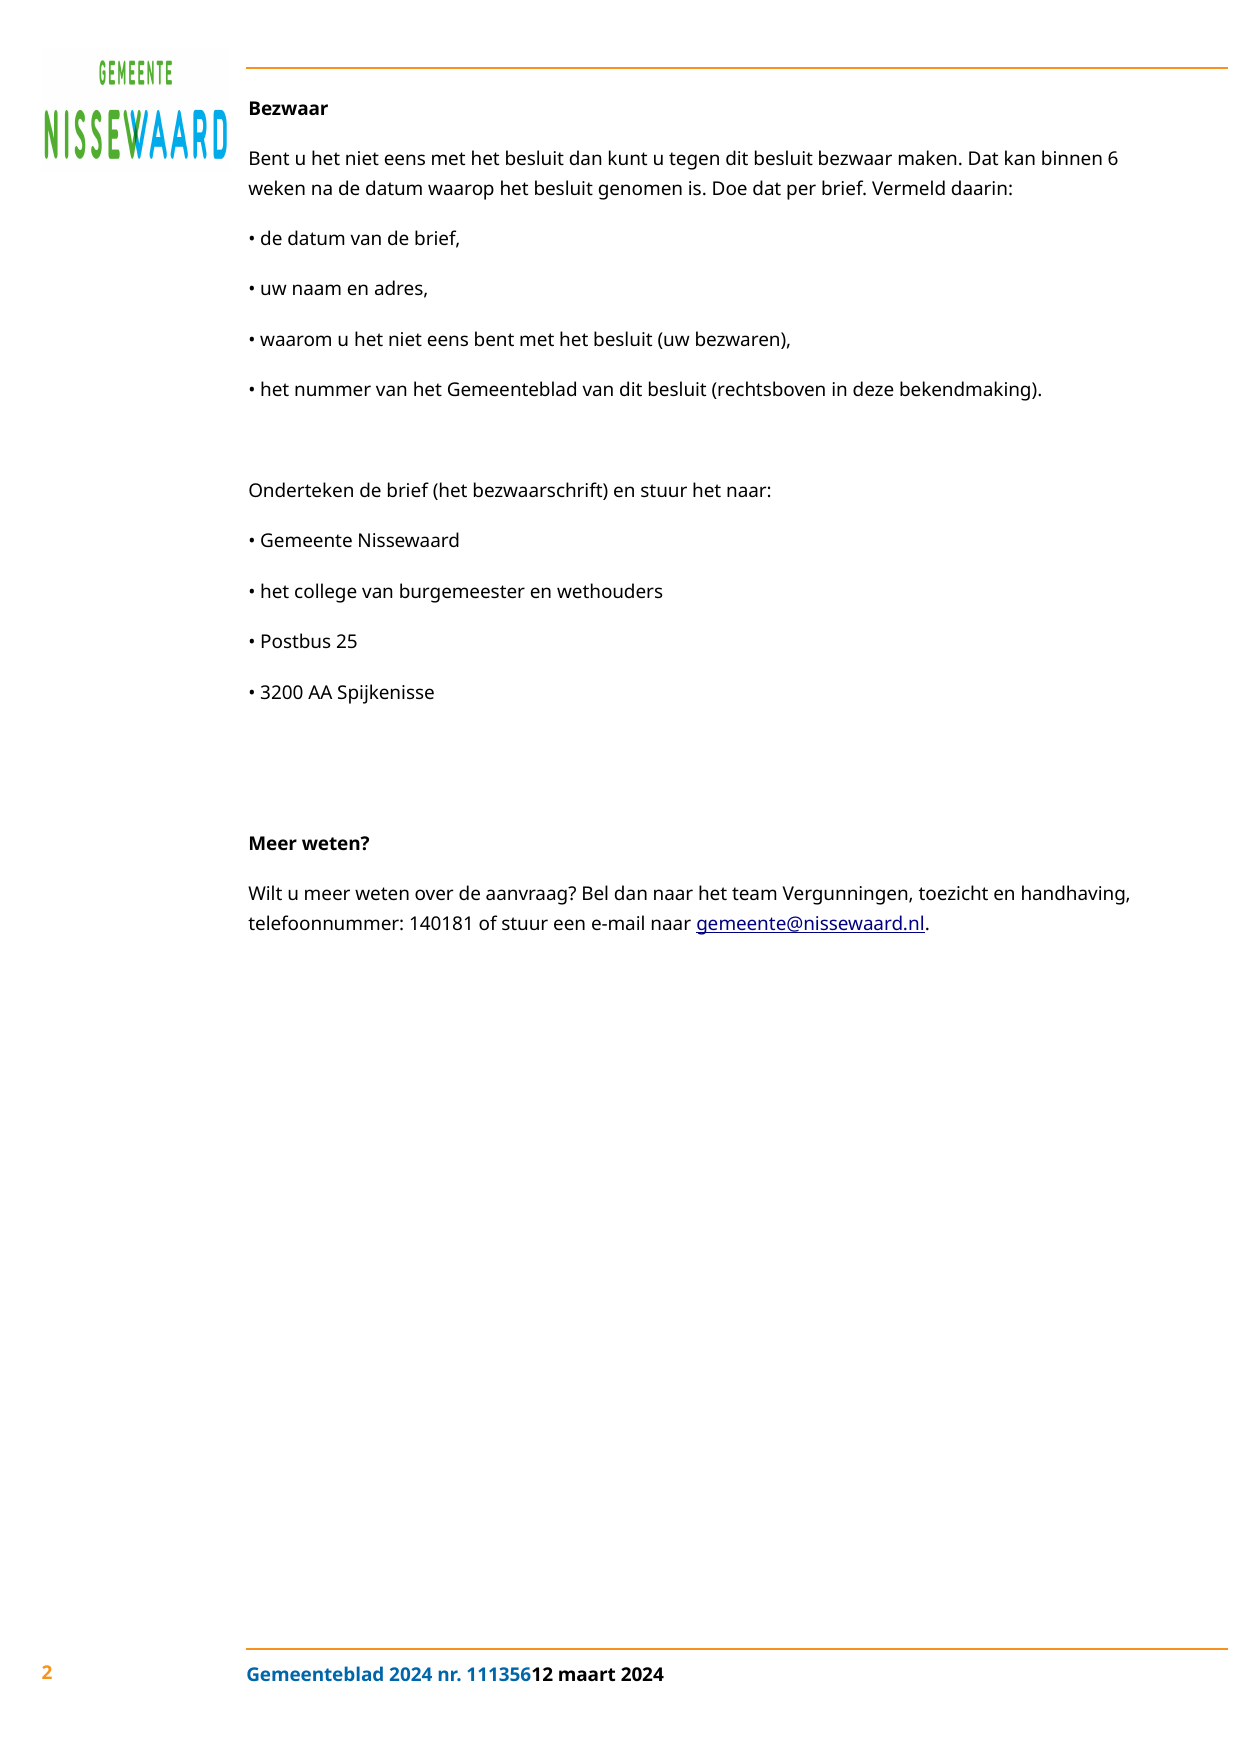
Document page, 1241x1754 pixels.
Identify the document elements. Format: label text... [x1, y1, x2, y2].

text Onderteken de brief (het bezwaarschrift) en stuur het naar: [248, 477, 1152, 503]
text • het nummer van het Gemeenteblad van dit besluit (rechtsboven in deze bekendmaking). [248, 376, 1152, 402]
text Meer weten? [248, 830, 1152, 856]
text • waarom u het niet eens bent met het besluit (uw bezwaren), [248, 326, 1152, 352]
picture [41, 47, 231, 172]
text Bent u het niet eens met het besluit dan kunt u tegen dit besluit bezwaar maken. Dat kan binnen 6 weken na de datum waarop het besluit genomen is. Doe dat per brief. Vermeld daarin: [248, 145, 1152, 201]
text Wilt u meer weten over de aanvraag? Bel dan naar het team Vergunningen, toezicht en handhaving, telefoonnummer: 140181 of stuur een e-mail naar gemeente@nissewaard.nl. [248, 881, 1152, 936]
text • uw naam en adres, [248, 276, 1152, 301]
text • 3200 AA Spijkenisse [248, 679, 1152, 705]
text • het college van burgemeester en wethouders [248, 578, 1152, 604]
text • Gemeente Nissewaard [248, 528, 1152, 553]
text Bezwaar [248, 95, 1152, 121]
text • de datum van de brief, [248, 225, 1152, 251]
text • Postbus 25 [248, 628, 1152, 654]
